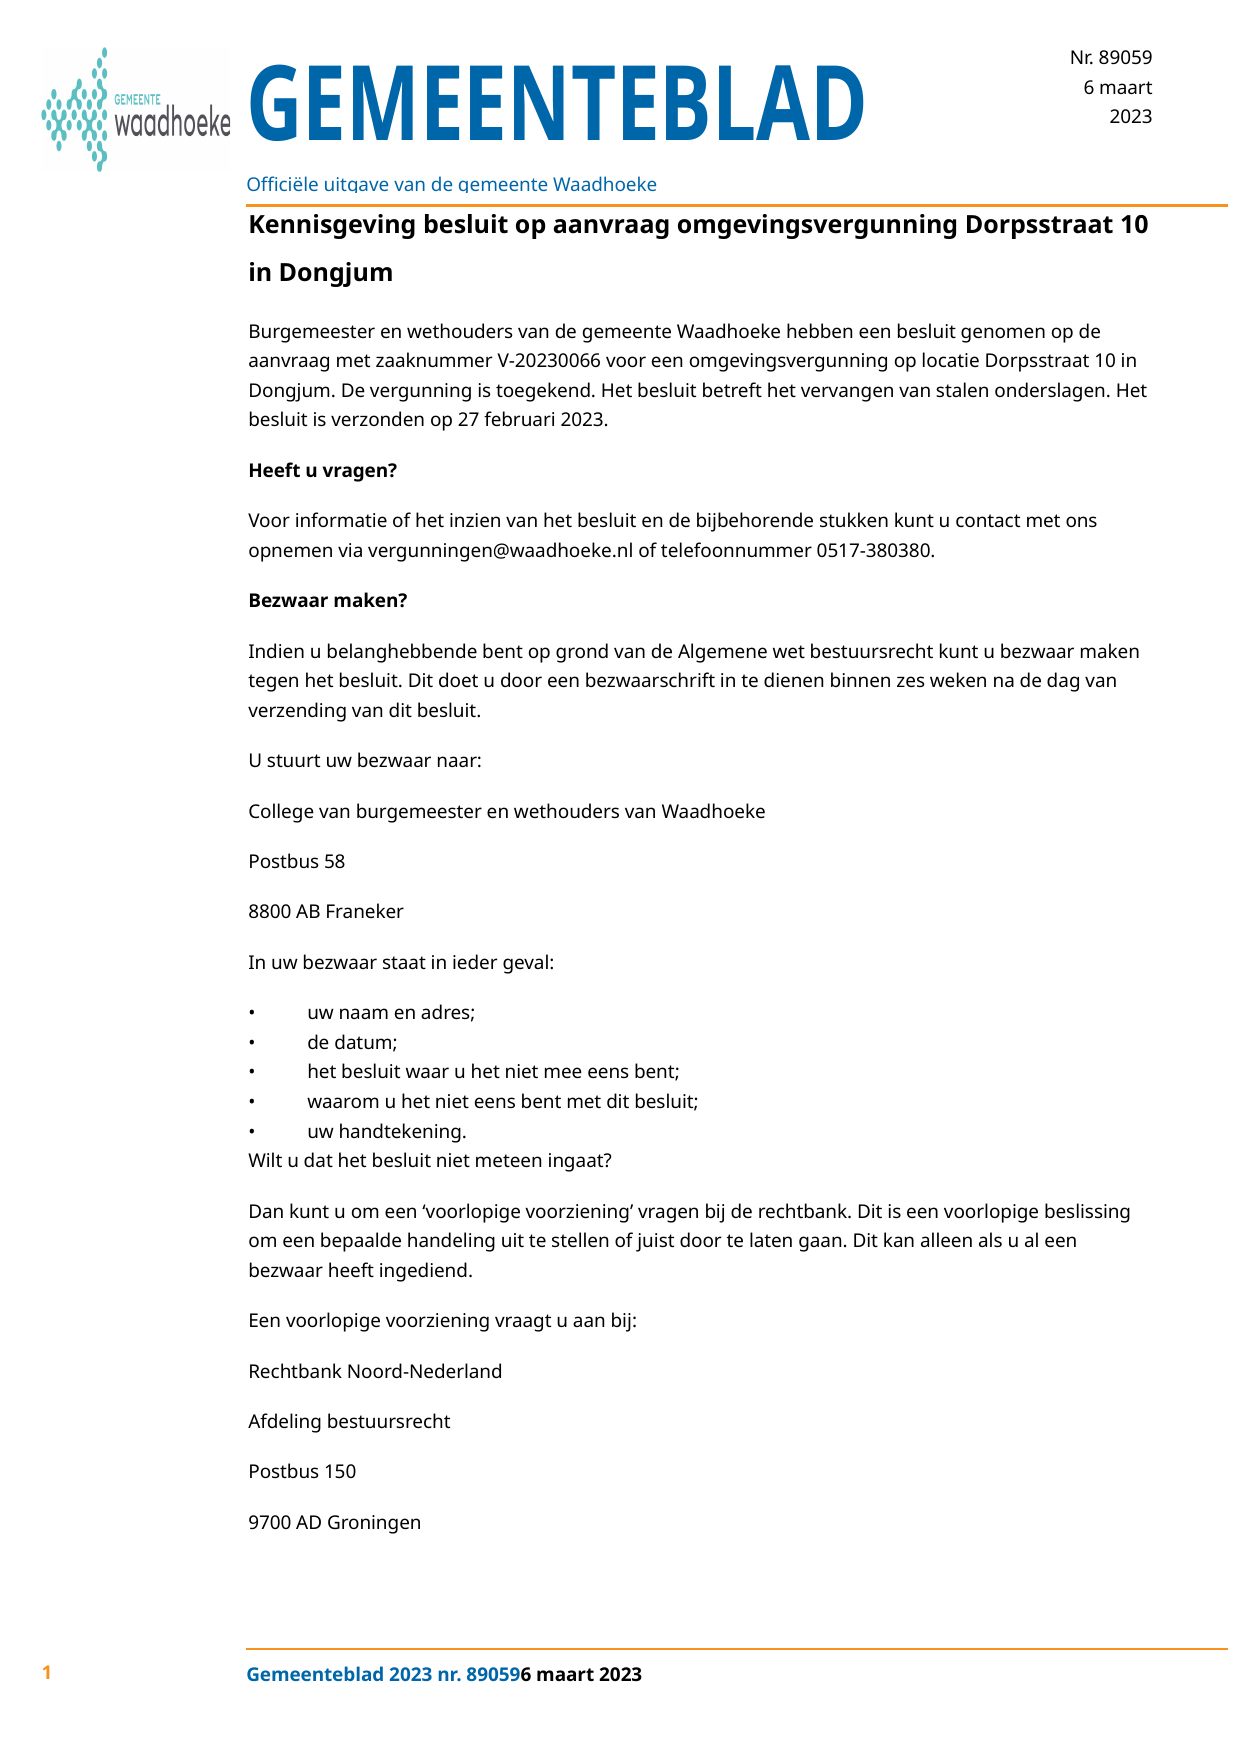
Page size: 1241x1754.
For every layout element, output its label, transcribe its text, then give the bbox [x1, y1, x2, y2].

text Indien u belanghebbende bent op grond van de Algemene wet bestuursrecht kunt u bezwaar maken tegen het besluit. Dit doet u door een bezwaarschrift in te dienen binnen zes weken na de dag van verzending van dit besluit. [248, 638, 1152, 723]
text Kennisgeving besluit op aanvraag omgevingsvergunning Dorpsstraat 10 in Dongjum [248, 207, 1152, 288]
text In uw bezwaar staat in ieder geval: [248, 949, 1152, 975]
text Postbus 58 [248, 848, 1152, 874]
text 8800 AB Franeker [248, 899, 1152, 924]
list de datum; [248, 1029, 1152, 1055]
text Heeft u vragen? [248, 457, 1152, 483]
list uw handtekening. [248, 1118, 1152, 1144]
text U stuurt uw bezwaar naar: [248, 747, 1152, 773]
list het besluit waar u het niet mee eens bent; [248, 1059, 1152, 1084]
text Bezwaar maken? [248, 587, 1152, 613]
text Dan kunt u om een ‘voorlopige voorziening’ vragen bij de rechtbank. Dit is een voorlopige beslissing om een bepaalde handeling uit te stellen of juist door te laten gaan. Dit kan alleen als u al een bezwaar heeft ingediend. [248, 1198, 1152, 1283]
picture [41, 47, 231, 172]
text Burgemeester en wethouders van de gemeente Waadhoeke hebben een besluit genomen op de aanvraag met zaaknummer V-20230066 voor een omgevingsvergunning op locatie Dorpsstraat 10 in Dongjum. De vergunning is toegekend. Het besluit betreft het vervangen van stalen onderslagen. Het besluit is verzonden op 27 februari 2023. [248, 318, 1152, 432]
text Voor informatie of het inzien van het besluit en de bijbehorende stukken kunt u contact met ons opnemen via vergunningen@waadhoeke.nl of telefoonnummer 0517-380380. [248, 507, 1152, 563]
text Postbus 150 [248, 1459, 1152, 1484]
text Wilt u dat het besluit niet meteen ingaat? [248, 1147, 1152, 1173]
text College van burgemeester en wethouders van Waadhoeke [248, 798, 1152, 824]
list uw naam en adres; [248, 999, 1152, 1025]
list waarom u het niet eens bent met dit besluit; [248, 1088, 1152, 1114]
text Rechtbank Noord-Nederland [248, 1358, 1152, 1384]
text Een voorlopige voorziening vraagt u aan bij: [248, 1307, 1152, 1333]
text Afdeling bestuursrecht [248, 1408, 1152, 1434]
text 9700 AD Groningen [248, 1509, 1152, 1535]
